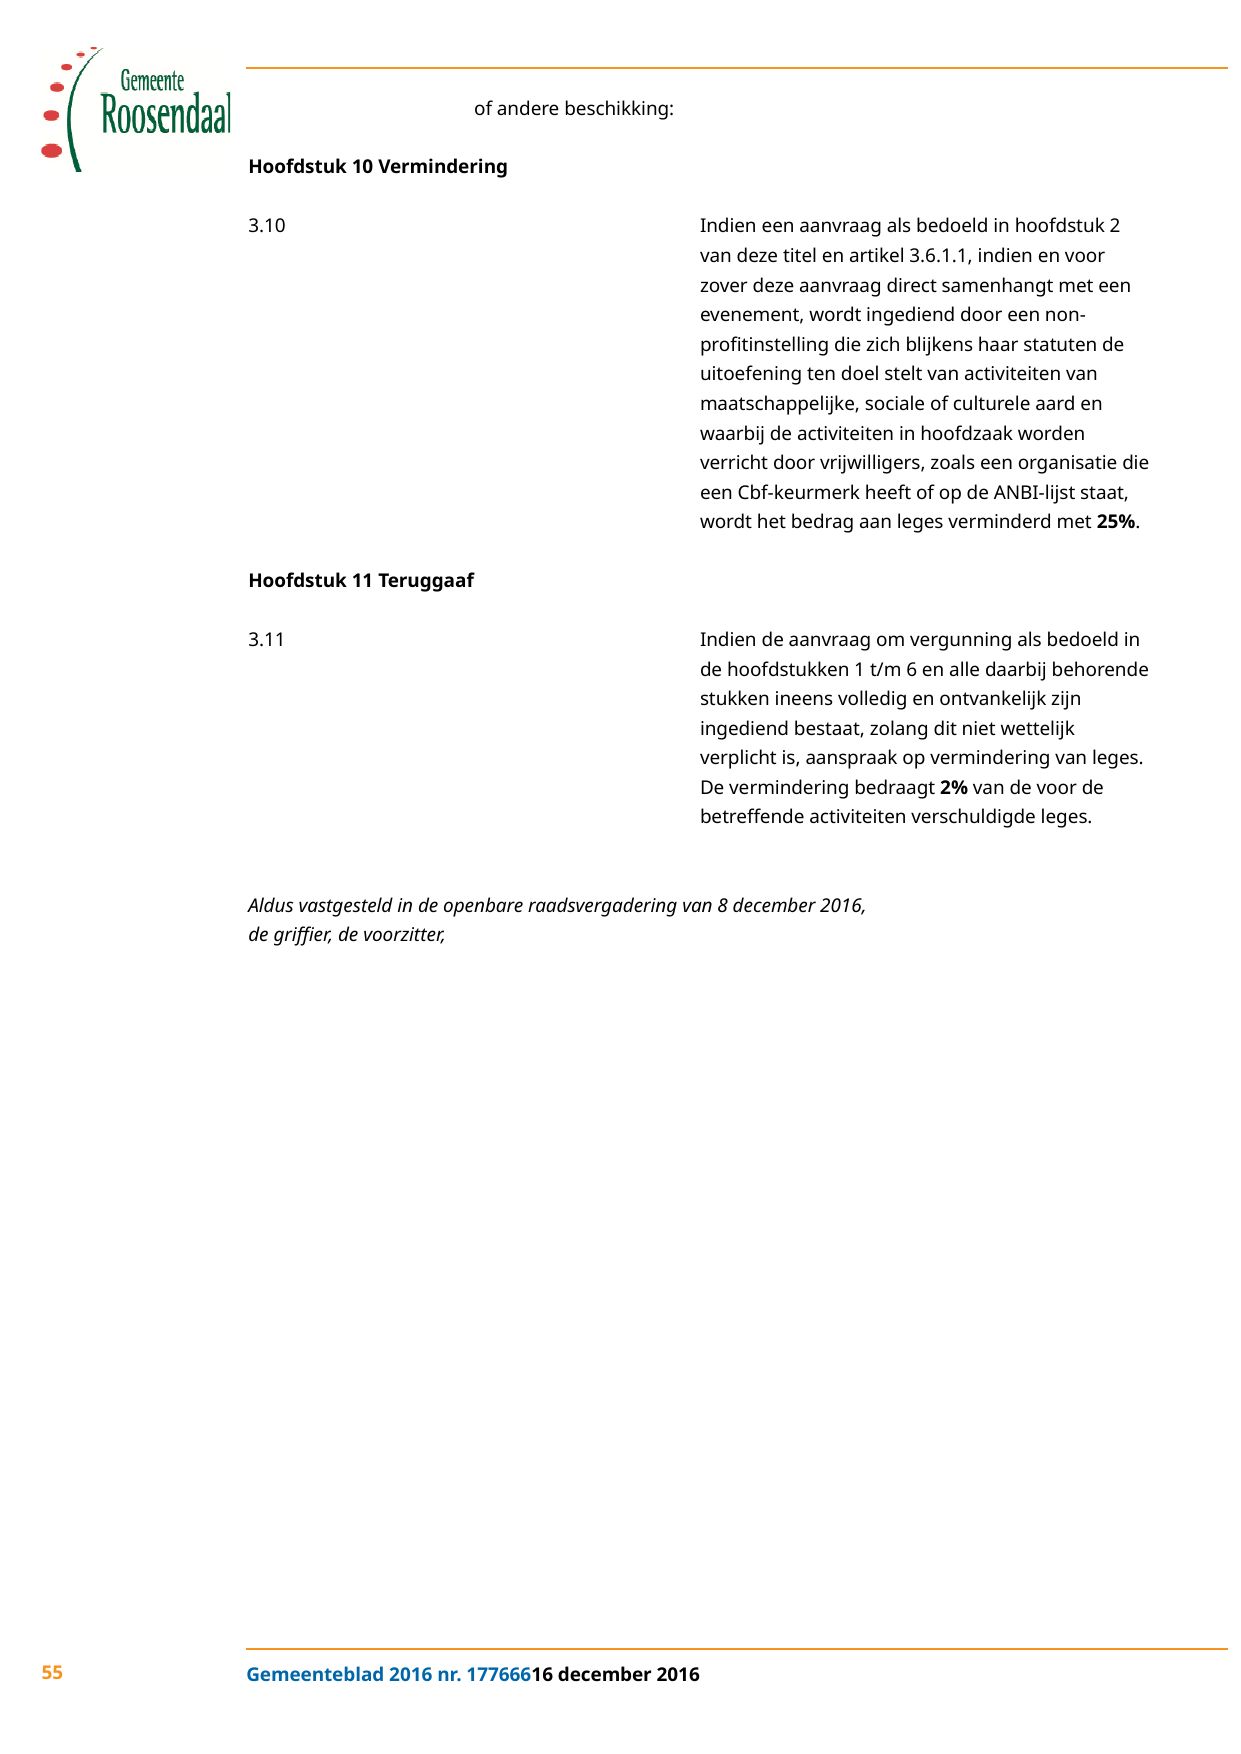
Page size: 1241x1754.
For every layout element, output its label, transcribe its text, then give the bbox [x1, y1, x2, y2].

table_header 3.11 [248, 626, 700, 829]
text Aldus vastgesteld in de openbare raadsvergadering van 8 december 2016, [248, 892, 1152, 918]
picture [41, 47, 231, 172]
table_header Indien een aanvraag als bedoeld in hoofdstuk 2 van deze titel en artikel 3.6.1.1, indien en voor zover deze aanvraag direct samenhangt met een evenement, wordt ingediend door een non-profitinstelling die zich blijkens haar statuten de uitoefening ten doel stelt van activiteiten van maatschappelijke, sociale of culturele aard en waarbij de activiteiten in hoofdzaak worden verricht door vrijwilligers, zoals een organisatie die een Cbf-keurmerk heeft of op de ANBI-lijst staat, wordt het bedrag aan leges verminderd met 25%. [700, 213, 1152, 534]
table_header [700, 95, 926, 121]
table_header of andere beschikking: [474, 95, 700, 121]
table_header [926, 95, 1152, 121]
table_header Indien de aanvraag om vergunning als bedoeld in de hoofdstukken 1 t/m 6 en alle daarbij behorende stukken ineens volledig en ontvankelijk zijn ingediend bestaat, zolang dit niet wettelijk verplicht is, aanspraak op vermindering van leges. De vermindering bedraagt 2% van de voor de betreffende activiteiten verschuldigde leges. [700, 626, 1152, 829]
table_header [248, 95, 474, 121]
text Hoofdstuk 10 Vermindering [248, 153, 1152, 179]
table_header 3.10 [248, 213, 700, 534]
text de griffier, de voorzitter, [248, 921, 1152, 947]
text Hoofdstuk 11 Teruggaaf [248, 567, 1152, 593]
